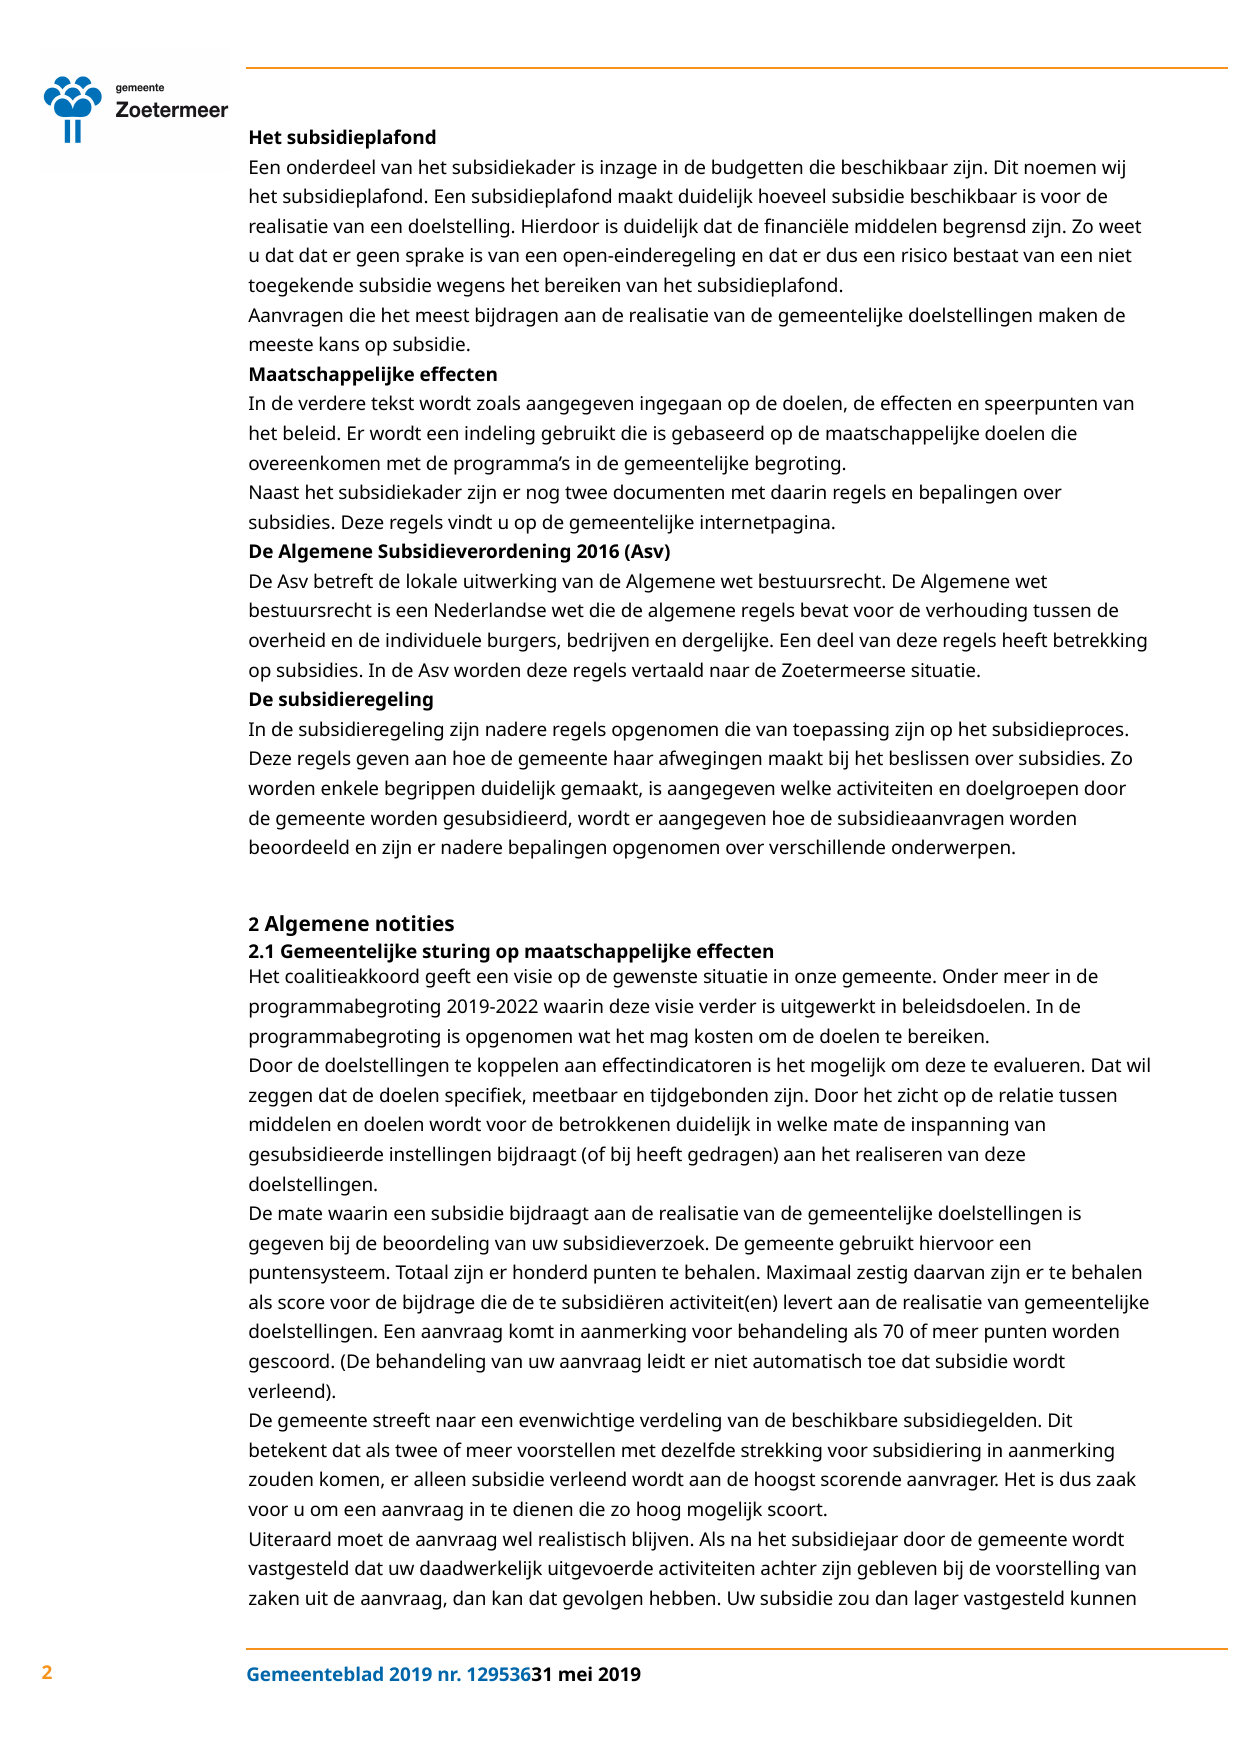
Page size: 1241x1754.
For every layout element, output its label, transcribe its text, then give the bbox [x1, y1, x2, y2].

text Het subsidieplafond [248, 124, 1152, 150]
text Het coalitieakkoord geeft een visie op de gewenste situatie in onze gemeente. Onder meer in de programmabegroting 2019-2022 waarin deze visie verder is uitgewerkt in beleidsdoelen. In de programmabegroting is opgenomen wat het mag kosten om de doelen te bereiken. [248, 964, 1152, 1049]
text 2.1 Gemeentelijke sturing op maatschappelijke effecten [248, 938, 1152, 964]
text In de subsidieregeling zijn nadere regels opgenomen die van toepassing zijn op het subsidieproces. Deze regels geven aan hoe de gemeente haar afwegingen maakt bij het beslissen over subsidies. Zo worden enkele begrippen duidelijk gemaakt, is aangegeven welke activiteiten en doelgroepen door de gemeente worden gesubsidieerd, wordt er aangegeven hoe de subsidieaanvragen worden beoordeeld en zijn er nadere bepalingen opgenomen over verschillende onderwerpen. [248, 716, 1152, 860]
text Uiteraard moet de aanvraag wel realistisch blijven. Als na het subsidiejaar door de gemeente wordt vastgesteld dat uw daadwerkelijk uitgevoerde activiteiten achter zijn gebleven bij de voorstelling van zaken uit de aanvraag, dan kan dat gevolgen hebben. Uw subsidie zou dan lager vastgesteld kunnen [248, 1526, 1152, 1611]
text Naast het subsidiekader zijn er nog twee documenten met daarin regels en bepalingen over subsidies. Deze regels vindt u op de gemeentelijke internetpagina. [248, 479, 1152, 535]
text De gemeente streeft naar een evenwichtige verdeling van de beschikbare subsidiegelden. Dit betekent dat als twee of meer voorstellen met dezelfde strekking voor subsidiering in aanmerking zouden komen, er alleen subsidie verleend wordt aan de hoogst scorende aanvrager. Het is dus zaak voor u om een aanvraag in te dienen die zo hoog mogelijk scoort. [248, 1407, 1152, 1522]
text Aanvragen die het meest bijdragen aan de realisatie van de gemeentelijke doelstellingen maken de meeste kans op subsidie. [248, 302, 1152, 357]
picture [41, 47, 231, 172]
text De subsidieregeling [248, 686, 1152, 712]
text De mate waarin een subsidie bijdraagt aan de realisatie van de gemeentelijke doelstellingen is gegeven bij de beoordeling van uw subsidieverzoek. De gemeente gebruikt hiervoor een puntensysteem. Totaal zijn er honderd punten te behalen. Maximaal zestig daarvan zijn er te behalen als score voor de bijdrage die de te subsidiëren activiteit(en) levert aan de realisatie van gemeentelijke doelstellingen. Een aanvraag komt in aanmerking voor behandeling als 70 of meer punten worden gescoord. (De behandeling van uw aanvraag leidt er niet automatisch toe dat subsidie wordt verleend). [248, 1200, 1152, 1404]
text Maatschappelijke effecten [248, 361, 1152, 387]
text Een onderdeel van het subsidiekader is inzage in de budgetten die beschikbaar zijn. Dit noemen wij het subsidieplafond. Een subsidieplafond maakt duidelijk hoeveel subsidie beschikbaar is voor de realisatie van een doelstelling. Hierdoor is duidelijk dat de financiële middelen begrensd zijn. Zo weet u dat dat er geen sprake is van een open-einderegeling en dat er dus een risico bestaat van een niet toegekende subsidie wegens het bereiken van het subsidieplafond. [248, 154, 1152, 298]
text Door de doelstellingen te koppelen aan effectindicatoren is het mogelijk om deze te evalueren. Dat wil zeggen dat de doelen specifiek, meetbaar en tijdgebonden zijn. Door het zicht op de relatie tussen middelen en doelen wordt voor de betrokkenen duidelijk in welke mate de inspanning van gesubsidieerde instellingen bijdraagt (of bij heeft gedragen) aan het realiseren van deze doelstellingen. [248, 1052, 1152, 1197]
text In de verdere tekst wordt zoals aangegeven ingegaan op de doelen, de effecten en speerpunten van het beleid. Er wordt een indeling gebruikt die is gebaseerd op de maatschappelijke doelen die overeenkomen met de programma’s in de gemeentelijke begroting. [248, 391, 1152, 476]
text 2 Algemene notities [248, 909, 1152, 938]
text De Algemene Subsidieverordening 2016 (Asv) [248, 538, 1152, 564]
text De Asv betreft de lokale uitwerking van de Algemene wet bestuursrecht. De Algemene wet bestuursrecht is een Nederlandse wet die de algemene regels bevat voor de verhouding tussen de overheid en de individuele burgers, bedrijven en dergelijke. Een deel van deze regels heeft betrekking op subsidies. In de Asv worden deze regels vertaald naar de Zoetermeerse situatie. [248, 568, 1152, 683]
